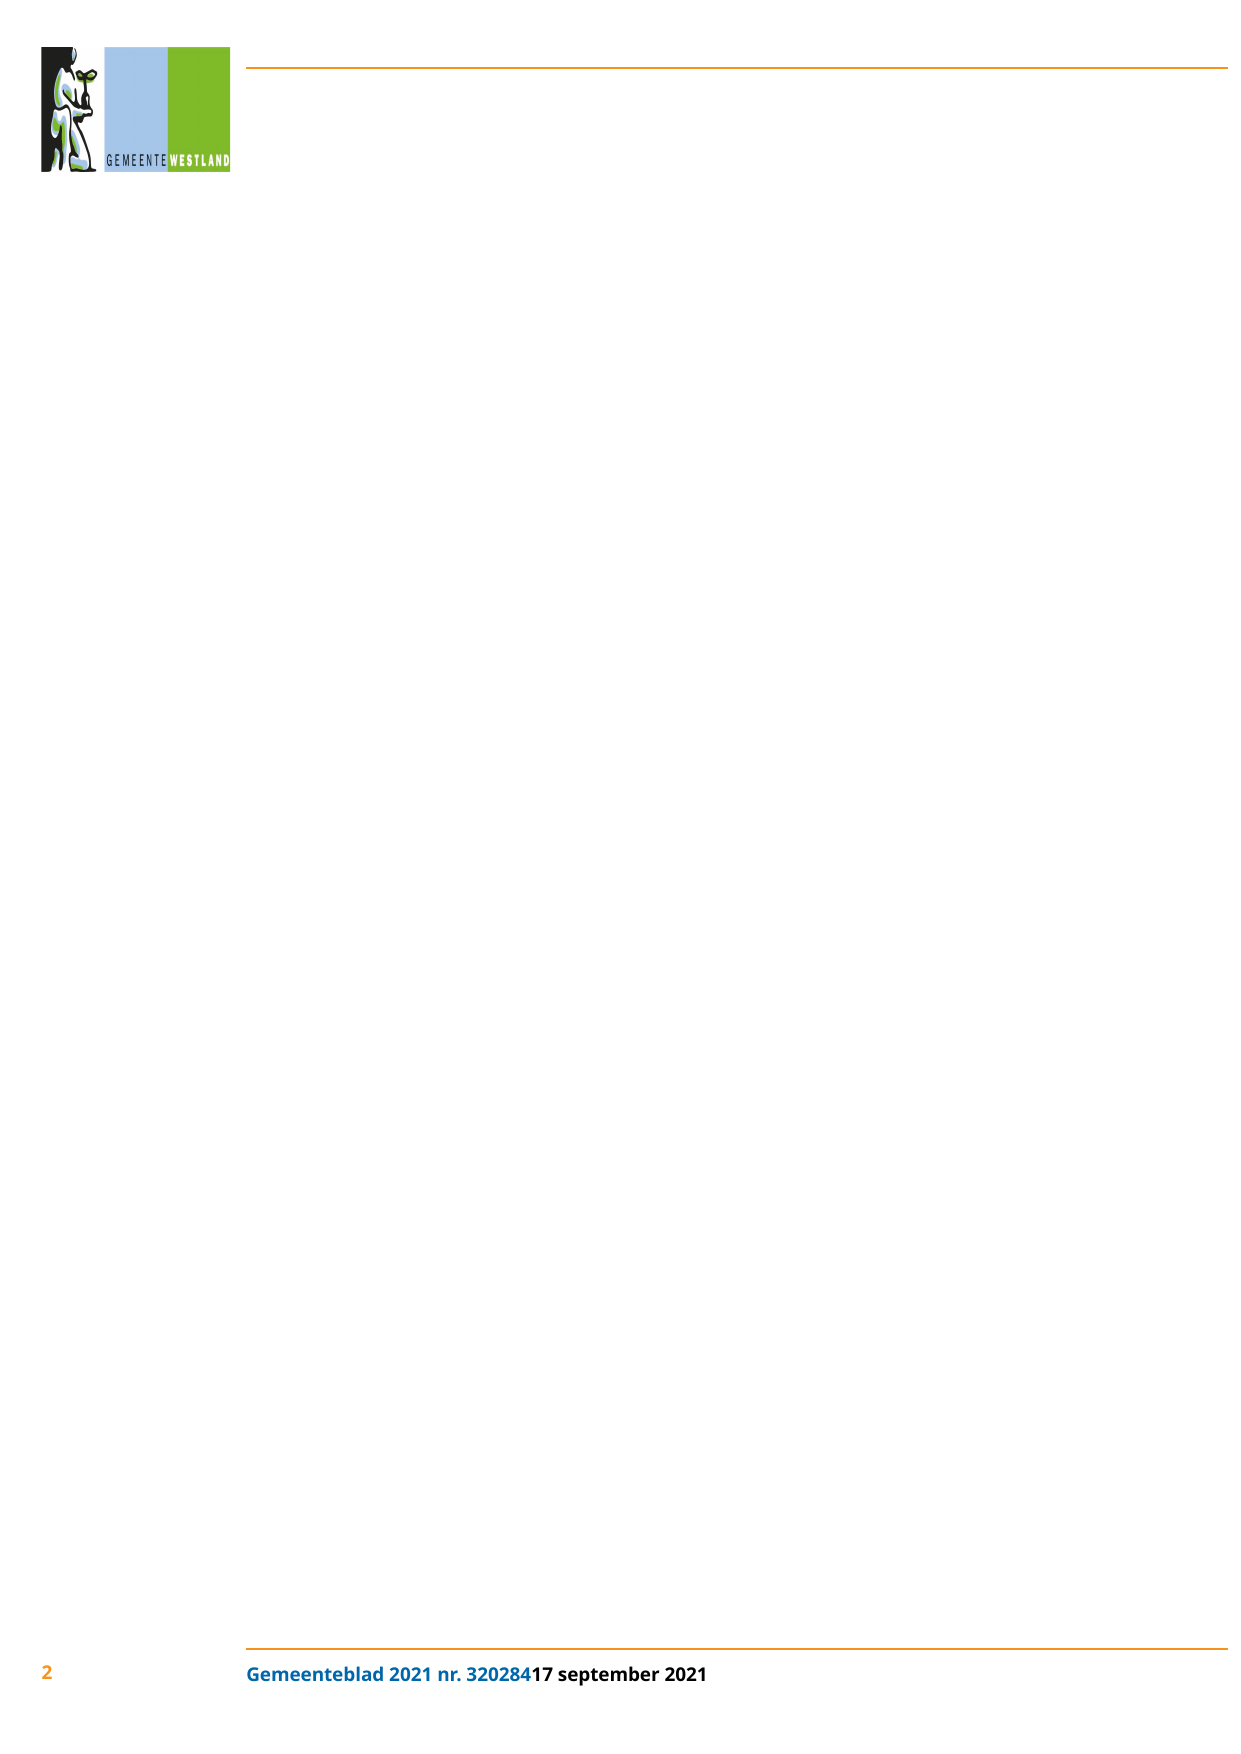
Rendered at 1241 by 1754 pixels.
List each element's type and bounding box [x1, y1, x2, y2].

picture [41, 47, 231, 172]
